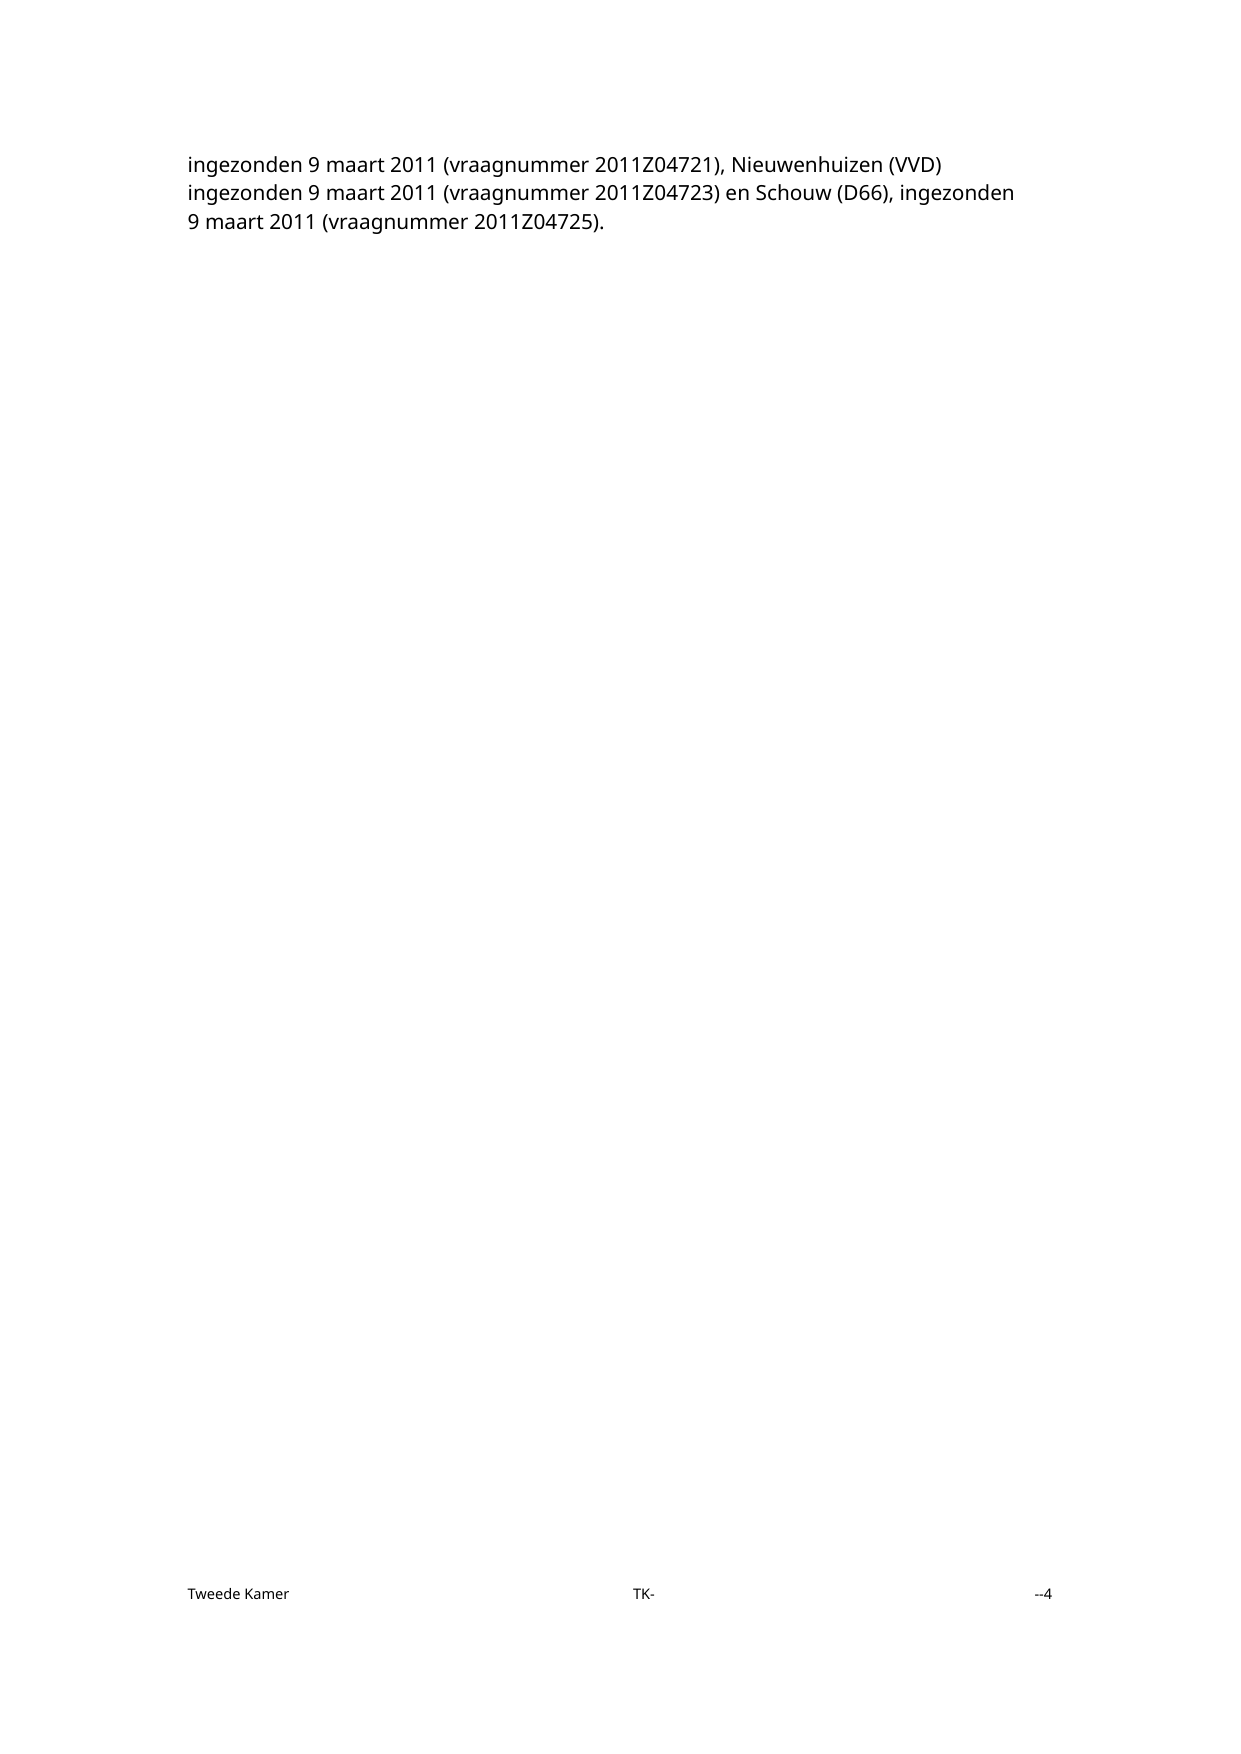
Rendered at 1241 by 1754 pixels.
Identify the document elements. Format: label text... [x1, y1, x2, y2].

text ingezonden 9 maart 2011 (vraagnummer 2011Z04721), Nieuwenhuizen (VVD) ingezonden 9 maart 2011 (vraagnummer 2011Z04723) en Schouw (D66), ingezonden 9 maart 2011 (vraagnummer 2011Z04725). [187, 150, 1053, 235]
